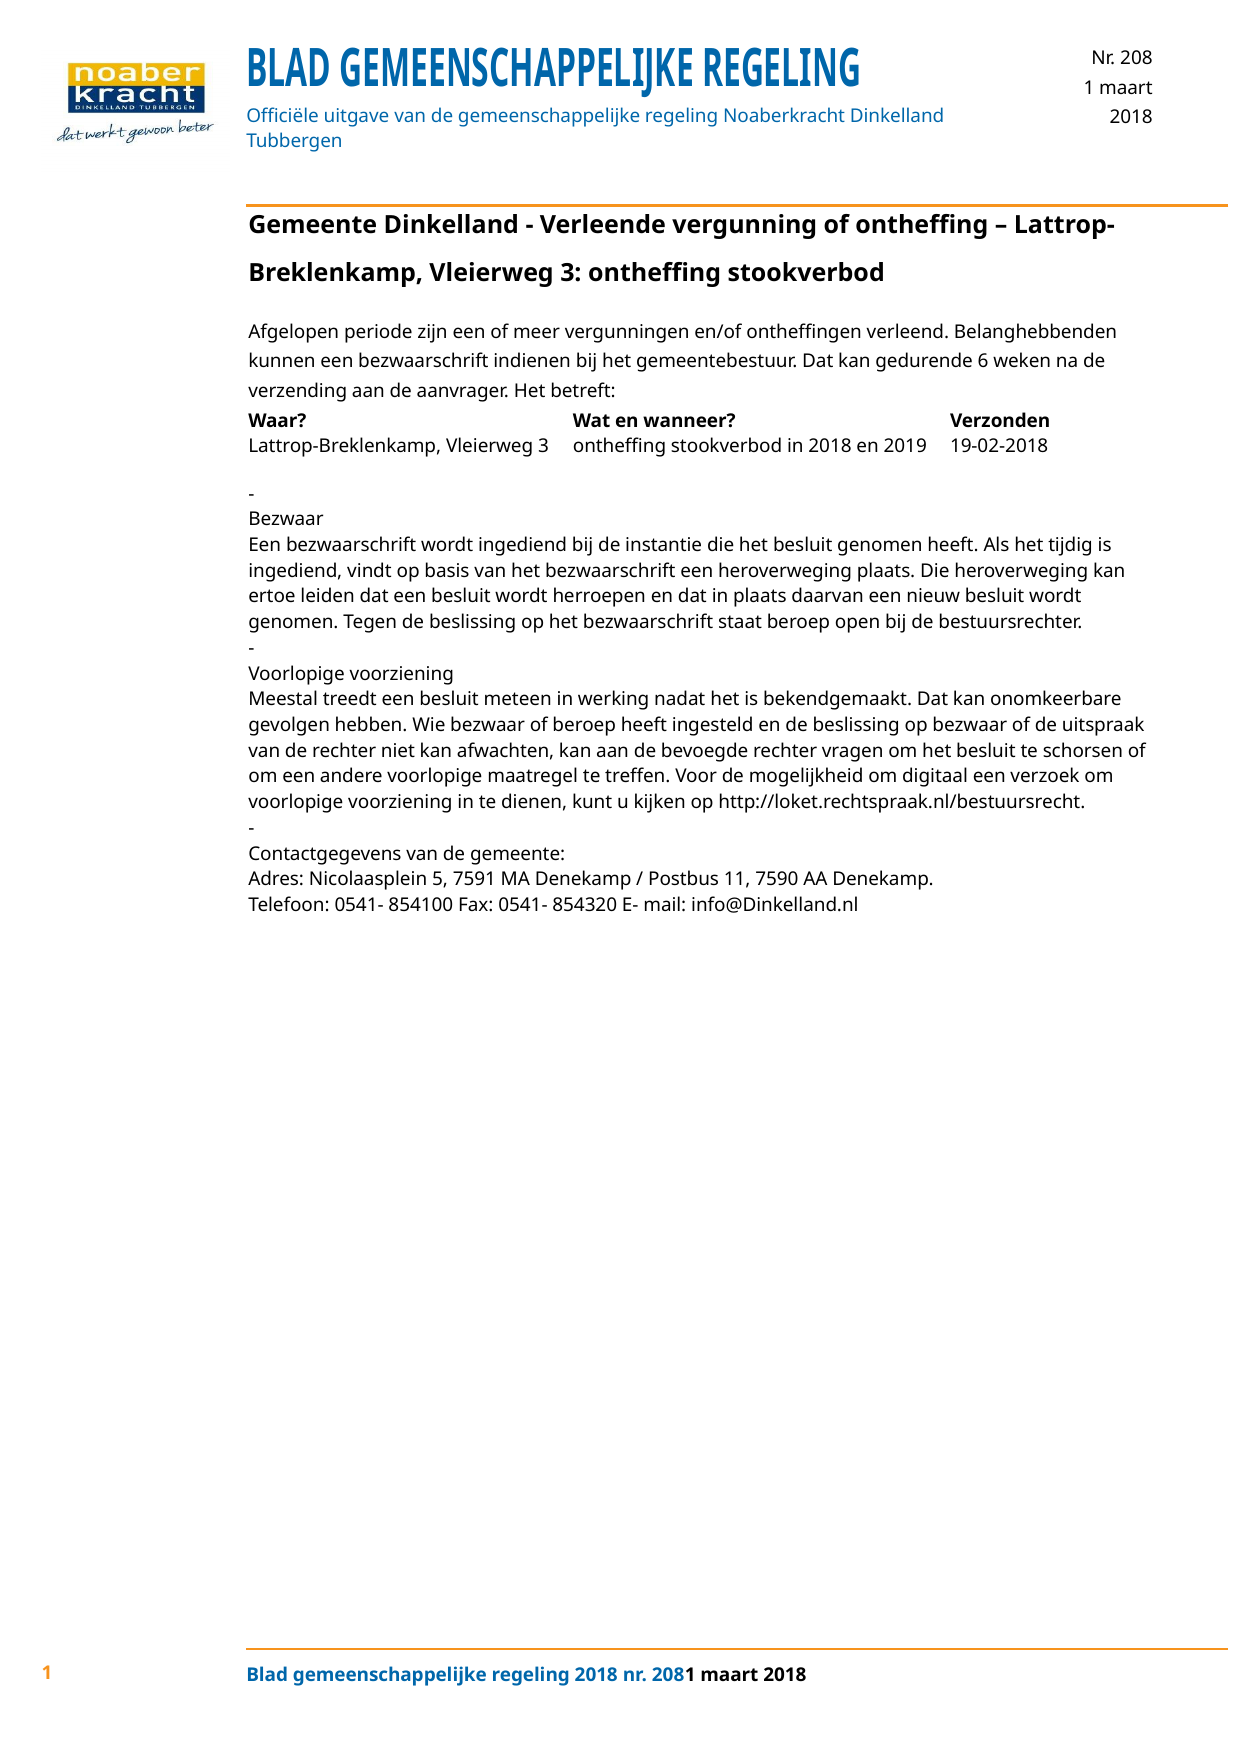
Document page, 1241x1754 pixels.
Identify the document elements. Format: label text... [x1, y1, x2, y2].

text Contactgegevens van de gemeente: [248, 840, 1152, 866]
table_header Waar? [248, 407, 573, 432]
text Een bezwaarschrift wordt ingediend bij de instantie die het besluit genomen heeft. Als het tijdig is ingediend, vindt op basis van het bezwaarschrift een heroverweging plaats. Die heroverweging kan ertoe leiden dat een besluit wordt herroepen en dat in plaats daarvan een nieuw besluit wordt genomen. Tegen de beslissing op het bezwaarschrift staat beroep open bij de bestuursrechter. [248, 531, 1152, 634]
text Voorlopige voorziening [248, 660, 1152, 686]
text Gemeente Dinkelland - Verleende vergunning of ontheffing – Lattrop-Breklenkamp, Vleierweg 3: ontheffing stookverbod [248, 207, 1152, 288]
text Adres: Nicolaasplein 5, 7591 MA Denekamp / Postbus 11, 7590 AA Denekamp. [248, 866, 1152, 891]
table_cell 19-02-2018 [950, 433, 1152, 458]
text - [248, 634, 1152, 660]
picture [41, 47, 231, 172]
table_cell ontheffing stookverbod in 2018 en 2019 [573, 433, 950, 458]
text Meestal treedt een besluit meteen in werking nadat het is bekendgemaakt. Dat kan onomkeerbare gevolgen hebben. Wie bezwaar of beroep heeft ingesteld en de beslissing op bezwaar of de uitspraak van de rechter niet kan afwachten, kan aan de bevoegde rechter vragen om het besluit te schorsen of om een andere voorlopige maatregel te treffen. Voor de mogelijkheid om digitaal een verzoek om voorlopige voorziening in te dienen, kunt u kijken op http://loket.rechtspraak.nl/bestuursrecht. [248, 686, 1152, 814]
text Bezwaar [248, 505, 1152, 531]
table_header Verzonden [950, 407, 1152, 432]
text - [248, 480, 1152, 505]
text - [248, 814, 1152, 840]
table_cell Lattrop-Breklenkamp, Vleierweg 3 [248, 433, 573, 458]
text Telefoon: 0541- 854100 Fax: 0541- 854320 E- mail: info@Dinkelland.nl [248, 891, 1152, 917]
text Afgelopen periode zijn een of meer vergunningen en/of ontheffingen verleend. Belanghebbenden kunnen een bezwaarschrift indienen bij het gemeentebestuur. Dat kan gedurende 6 weken na de verzending aan de aanvrager. Het betreft: [248, 318, 1152, 403]
table_header Wat en wanneer? [573, 407, 950, 432]
